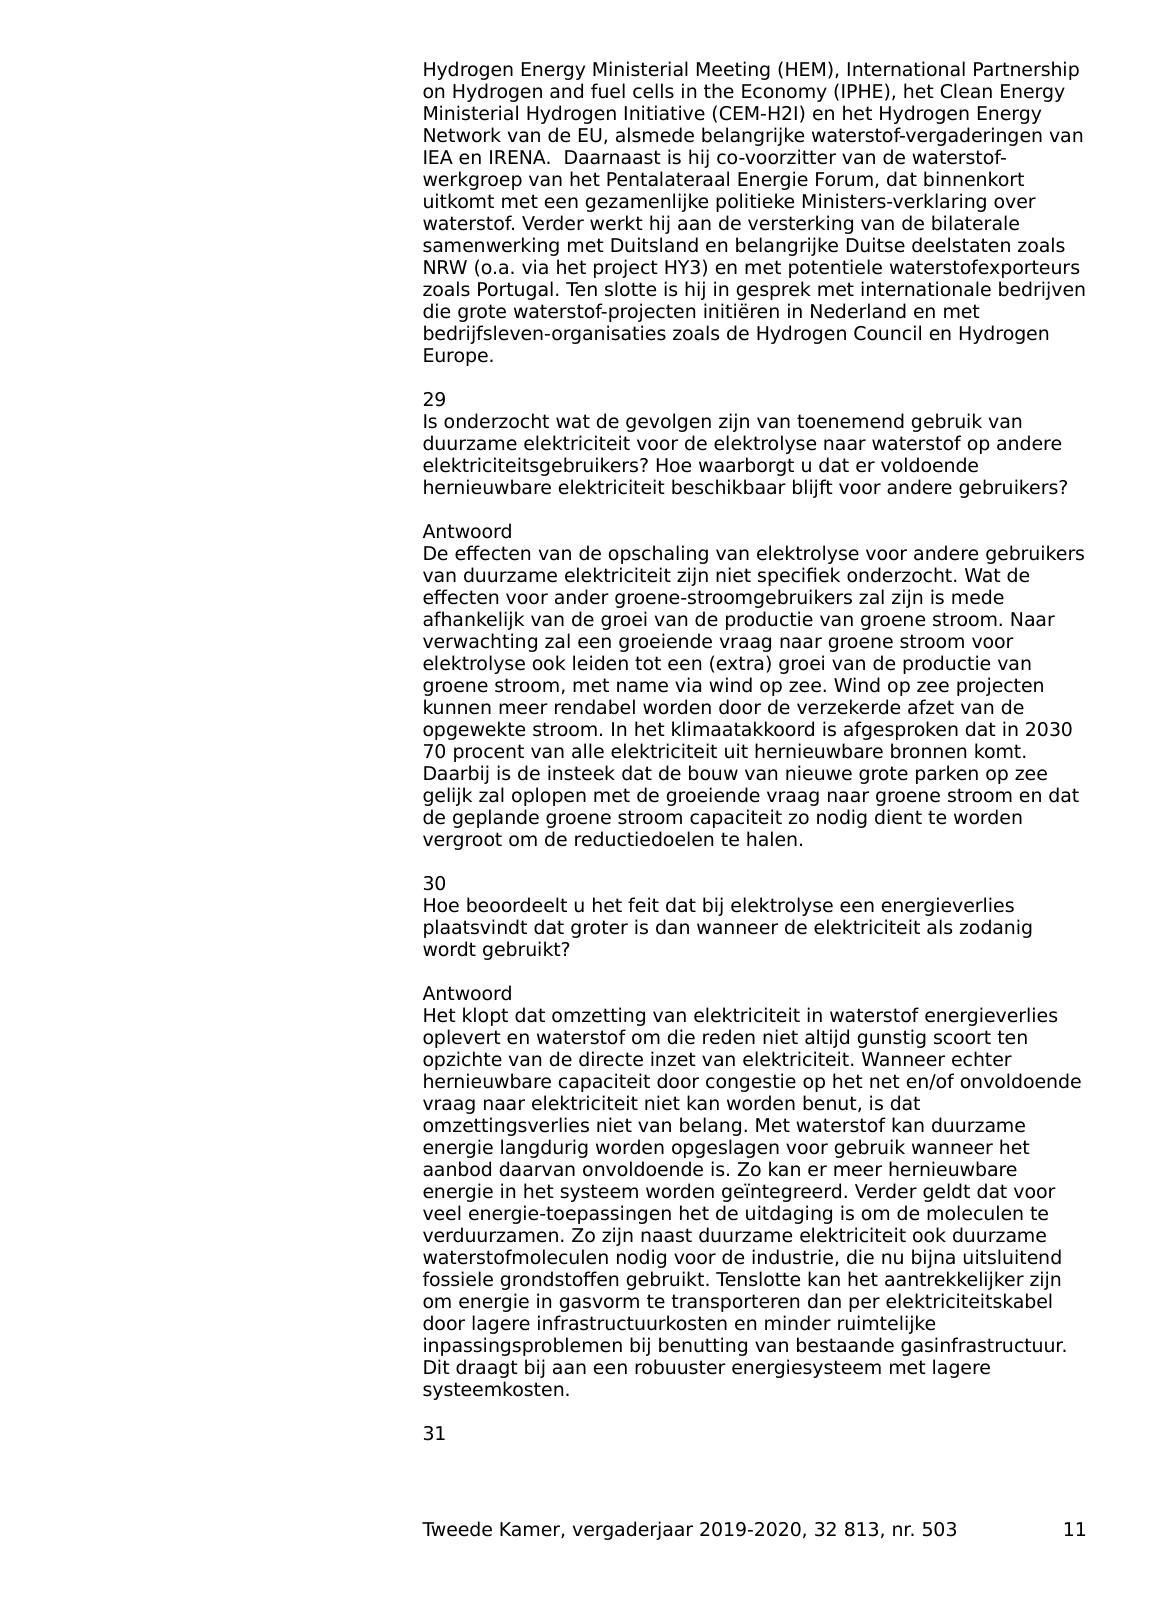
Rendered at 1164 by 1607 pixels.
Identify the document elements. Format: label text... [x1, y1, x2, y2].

text Hoe beoordeelt u het feit dat bij elektrolyse een energieverlies plaatsvindt dat groter is dan wanneer de elektriciteit als zodanig wordt gebruikt? [422, 895, 1087, 961]
text 30 [422, 873, 1087, 895]
text 29 [422, 389, 1087, 411]
text Is onderzocht wat de gevolgen zijn van toenemend gebruik van duurzame elektriciteit voor de elektrolyse naar waterstof op andere elektriciteitsgebruikers? Hoe waarborgt u dat er voldoende hernieuwbare elektriciteit beschikbaar blijft voor andere gebruikers? [422, 411, 1087, 499]
text Hydrogen Energy Ministerial Meeting (HEM), International Partnership on Hydrogen and fuel cells in the Economy (IPHE), het Clean Energy Ministerial Hydrogen Initiative (CEM-H2I) en het Hydrogen Energy Network van de EU, alsmede belangrijke waterstof-vergaderingen van IEA en IRENA. Daarnaast is hij co-voorzitter van de waterstof-werkgroep van het Pentalateraal Energie Forum, dat binnenkort uitkomt met een gezamenlijke politieke Ministers-verklaring over waterstof. Verder werkt hij aan de versterking van de bilaterale samenwerking met Duitsland en belangrijke Duitse deelstaten zoals NRW (o.a. via het project HY3) en met potentiele waterstofexporteurs zoals Portugal. Ten slotte is hij in gesprek met internationale bedrijven die grote waterstof-projecten initiëren in Nederland en met bedrijfsleven-organisaties zoals de Hydrogen Council en Hydrogen Europe. [422, 59, 1087, 367]
text Het klopt dat omzetting van elektriciteit in waterstof energieverlies oplevert en waterstof om die reden niet altijd gunstig scoort ten opzichte van de directe inzet van elektriciteit. Wanneer echter hernieuwbare capaciteit door congestie op het net en/of onvoldoende vraag naar elektriciteit niet kan worden benut, is dat omzettingsverlies niet van belang. Met waterstof kan duurzame energie langdurig worden opgeslagen voor gebruik wanneer het aanbod daarvan onvoldoende is. Zo kan er meer hernieuwbare energie in het systeem worden geïntegreerd. Verder geldt dat voor veel energie-toepassingen het de uitdaging is om de moleculen te verduurzamen. Zo zijn naast duurzame elektriciteit ook duurzame waterstofmoleculen nodig voor de industrie, die nu bijna uitsluitend fossiele grondstoffen gebruikt. Tenslotte kan het aantrekkelijker zijn om energie in gasvorm te transporteren dan per elektriciteitskabel door lagere infrastructuurkosten en minder ruimtelijke inpassingsproblemen bij benutting van bestaande gasinfrastructuur. Dit draagt bij aan een robuuster energiesysteem met lagere systeemkosten. [422, 1005, 1087, 1401]
text Antwoord [422, 983, 1087, 1005]
text 31 [422, 1423, 1087, 1445]
text De effecten van de opschaling van elektrolyse voor andere gebruikers van duurzame elektriciteit zijn niet specifiek onderzocht. Wat de effecten voor ander groene-stroomgebruikers zal zijn is mede afhankelijk van de groei van de productie van groene stroom. Naar verwachting zal een groeiende vraag naar groene stroom voor elektrolyse ook leiden tot een (extra) groei van de productie van groene stroom, met name via wind op zee. Wind op zee projecten kunnen meer rendabel worden door de verzekerde afzet van de opgewekte stroom. In het klimaatakkoord is afgesproken dat in 2030 70 procent van alle elektriciteit uit hernieuwbare bronnen komt. Daarbij is de insteek dat de bouw van nieuwe grote parken op zee gelijk zal oplopen met de groeiende vraag naar groene stroom en dat de geplande groene stroom capaciteit zo nodig dient te worden vergroot om de reductiedoelen te halen. [422, 543, 1087, 851]
text Antwoord [422, 521, 1087, 543]
